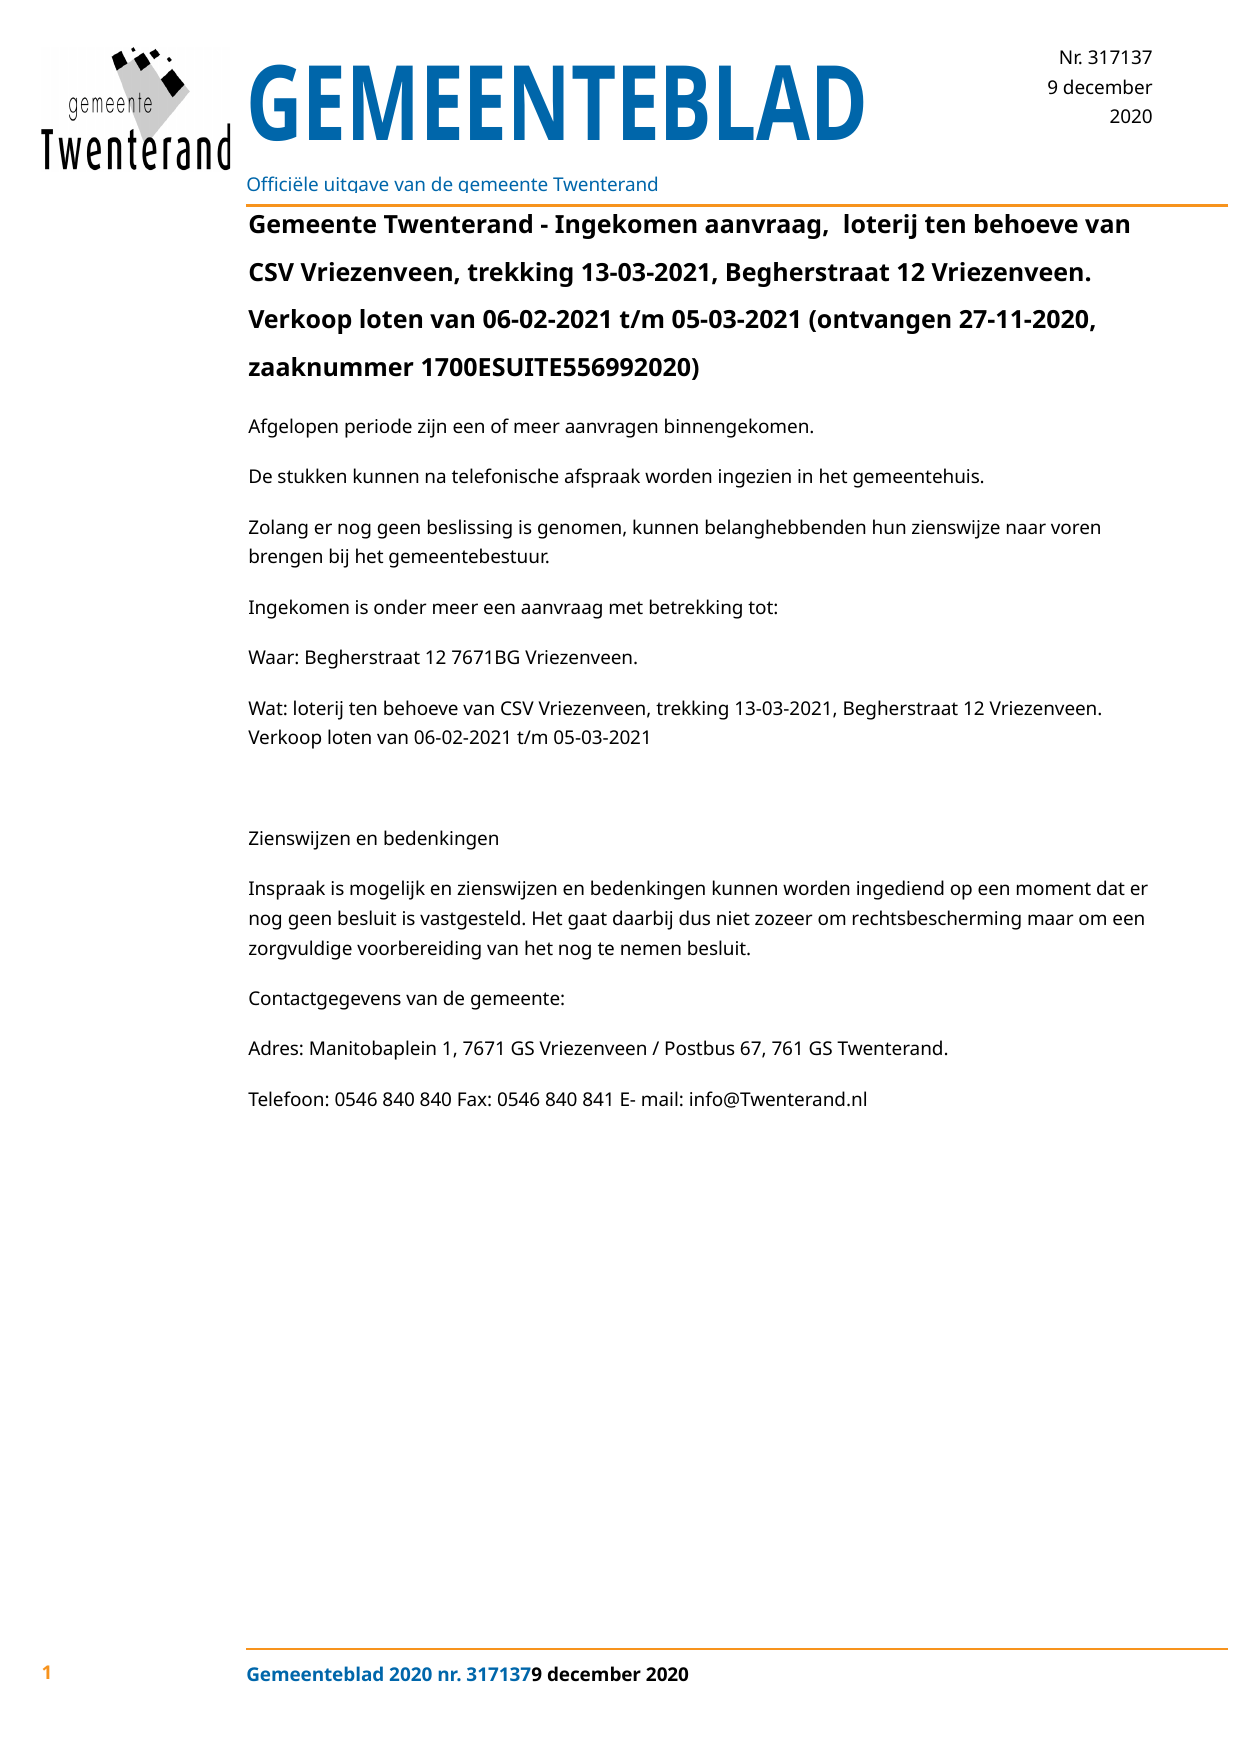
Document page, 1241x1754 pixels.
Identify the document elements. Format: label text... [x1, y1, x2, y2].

text Adres: Manitobaplein 1, 7671 GS Vriezenveen / Postbus 67, 761 GS Twenterand. [248, 1036, 1152, 1061]
text Zienswijzen en bedenkingen [248, 825, 1152, 851]
text De stukken kunnen na telefonische afspraak worden ingezien in het gemeentehuis. [248, 463, 1152, 489]
picture [41, 47, 231, 172]
text Ingekomen is onder meer een aanvraag met betrekking tot: [248, 594, 1152, 620]
text Gemeente Twenterand - Ingekomen aanvraag, loterij ten behoeve van CSV Vriezenveen, trekking 13-03-2021, Begherstraat 12 Vriezenveen. Verkoop loten van 06-02-2021 t/m 05-03-2021 (ontvangen 27-11-2020, zaaknummer 1700ESUITE556992020) [248, 207, 1152, 384]
text Waar: Begherstraat 12 7671BG Vriezenveen. [248, 644, 1152, 670]
text Zolang er nog geen beslissing is genomen, kunnen belanghebbenden hun zienswijze naar voren brengen bij het gemeentebestuur. [248, 514, 1152, 569]
text Afgelopen periode zijn een of meer aanvragen binnengekomen. [248, 413, 1152, 439]
text Inspraak is mogelijk en zienswijzen en bedenkingen kunnen worden ingediend op een moment dat er nog geen besluit is vastgesteld. Het gaat daarbij dus niet zozeer om rechtsbescherming maar om een zorgvuldige voorbereiding van het nog te nemen besluit. [248, 876, 1152, 961]
text Wat: loterij ten behoeve van CSV Vriezenveen, trekking 13-03-2021, Begherstraat 12 Vriezenveen. Verkoop loten van 06-02-2021 t/m 05-03-2021 [248, 695, 1152, 750]
text Telefoon: 0546 840 840 Fax: 0546 840 841 E- mail: info@Twenterand.nl [248, 1086, 1152, 1112]
text Contactgegevens van de gemeente: [248, 985, 1152, 1011]
